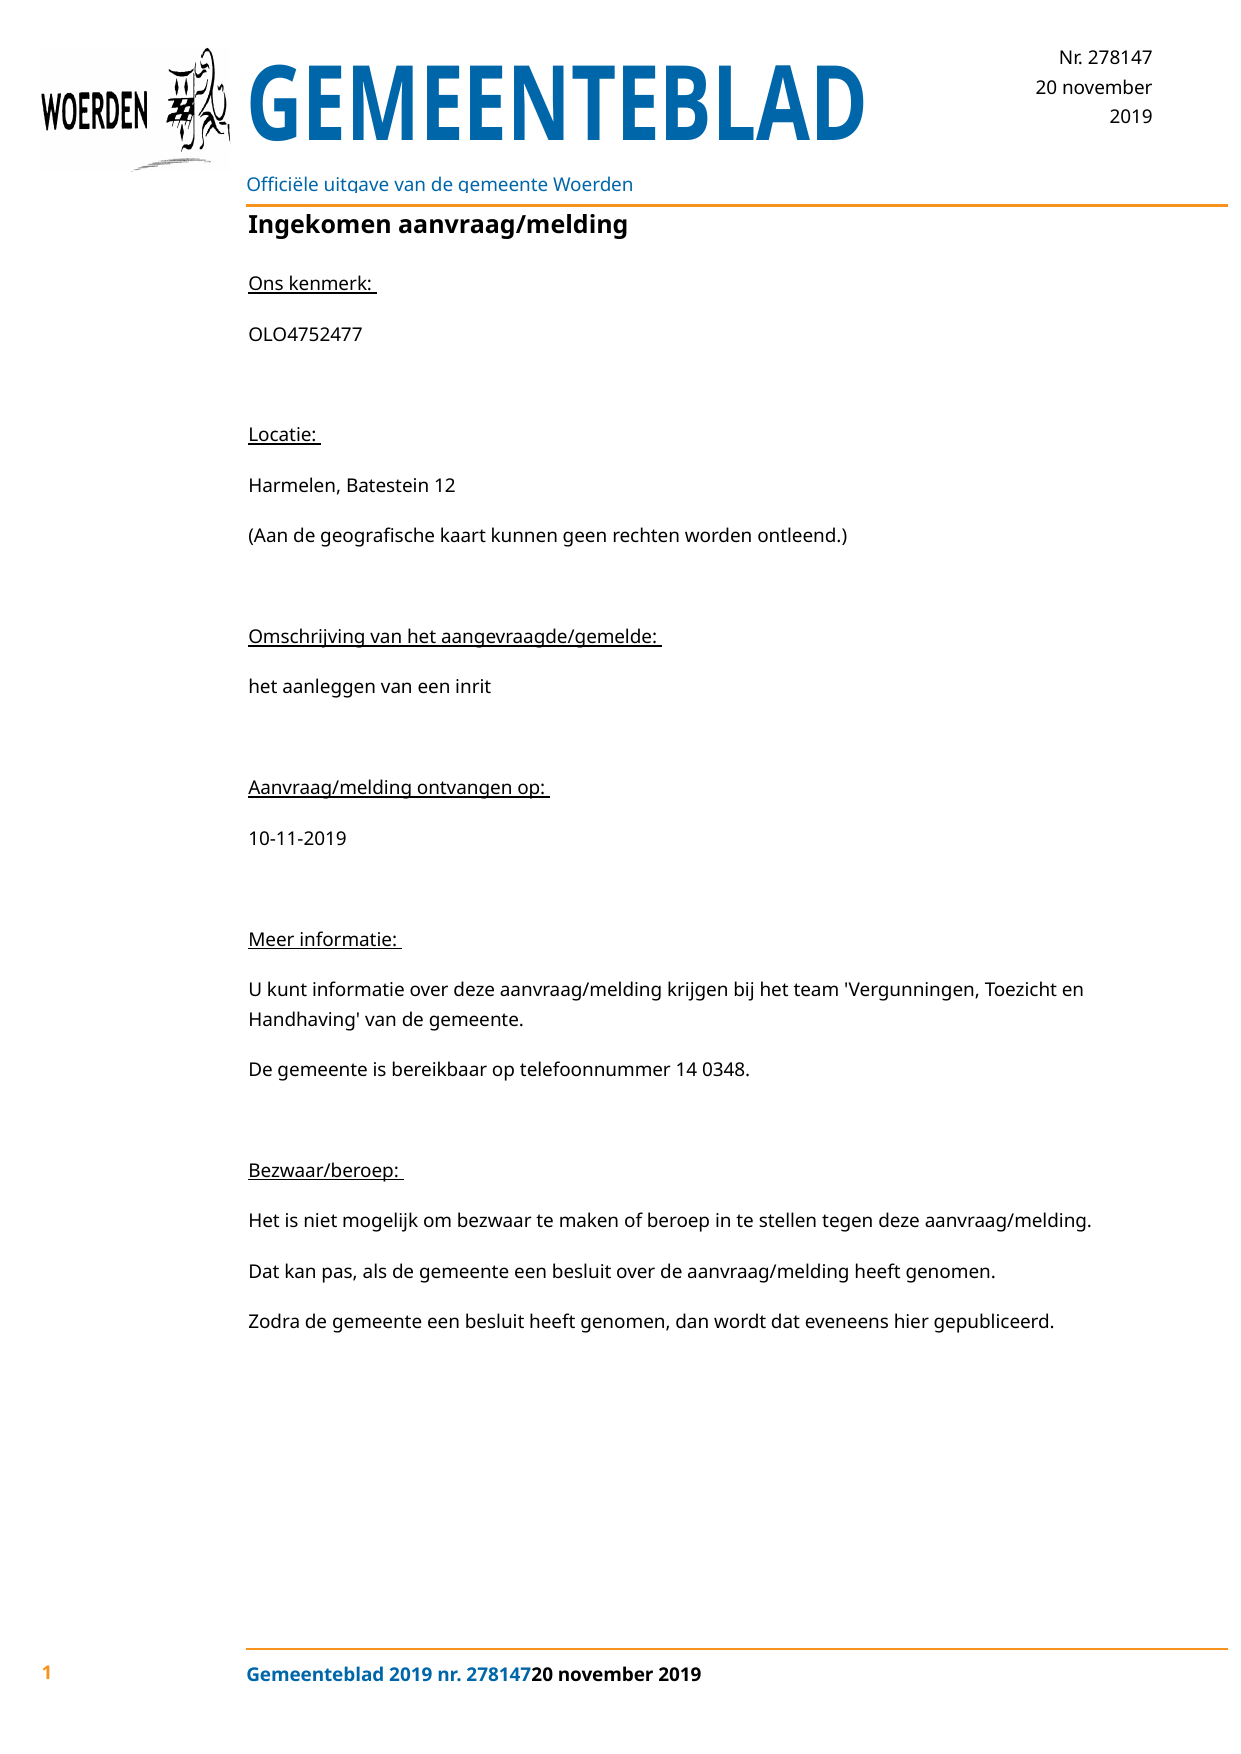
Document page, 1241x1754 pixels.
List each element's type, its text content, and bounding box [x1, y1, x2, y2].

text Zodra de gemeente een besluit heeft genomen, dan wordt dat eveneens hier gepubliceerd. [248, 1308, 1152, 1334]
text U kunt informatie over deze aanvraag/melding krijgen bij het team 'Vergunningen, Toezicht en Handhaving' van de gemeente. [248, 976, 1152, 1031]
text (Aan de geografische kaart kunnen geen rechten worden ontleend.) [248, 522, 1152, 548]
text Bezwaar/beroep: [248, 1157, 1152, 1183]
text OLO4752477 [248, 321, 1152, 346]
text Ingekomen aanvraag/melding [248, 207, 1152, 241]
text Dat kan pas, als de gemeente een besluit over de aanvraag/melding heeft genomen. [248, 1258, 1152, 1283]
picture [41, 47, 231, 172]
text Omschrijving van het aangevraagde/gemelde: [248, 623, 1152, 649]
text Harmelen, Batestein 12 [248, 472, 1152, 498]
text Aanvraag/melding ontvangen op: [248, 774, 1152, 800]
text 10-11-2019 [248, 825, 1152, 851]
text het aanleggen van een inrit [248, 674, 1152, 699]
text Ons kenmerk: [248, 270, 1152, 296]
text De gemeente is bereikbaar op telefoonnummer 14 0348. [248, 1056, 1152, 1082]
text Meer informatie: [248, 926, 1152, 951]
text Locatie: [248, 422, 1152, 447]
text Het is niet mogelijk om bezwaar te maken of beroep in te stellen tegen deze aanvraag/melding. [248, 1207, 1152, 1233]
